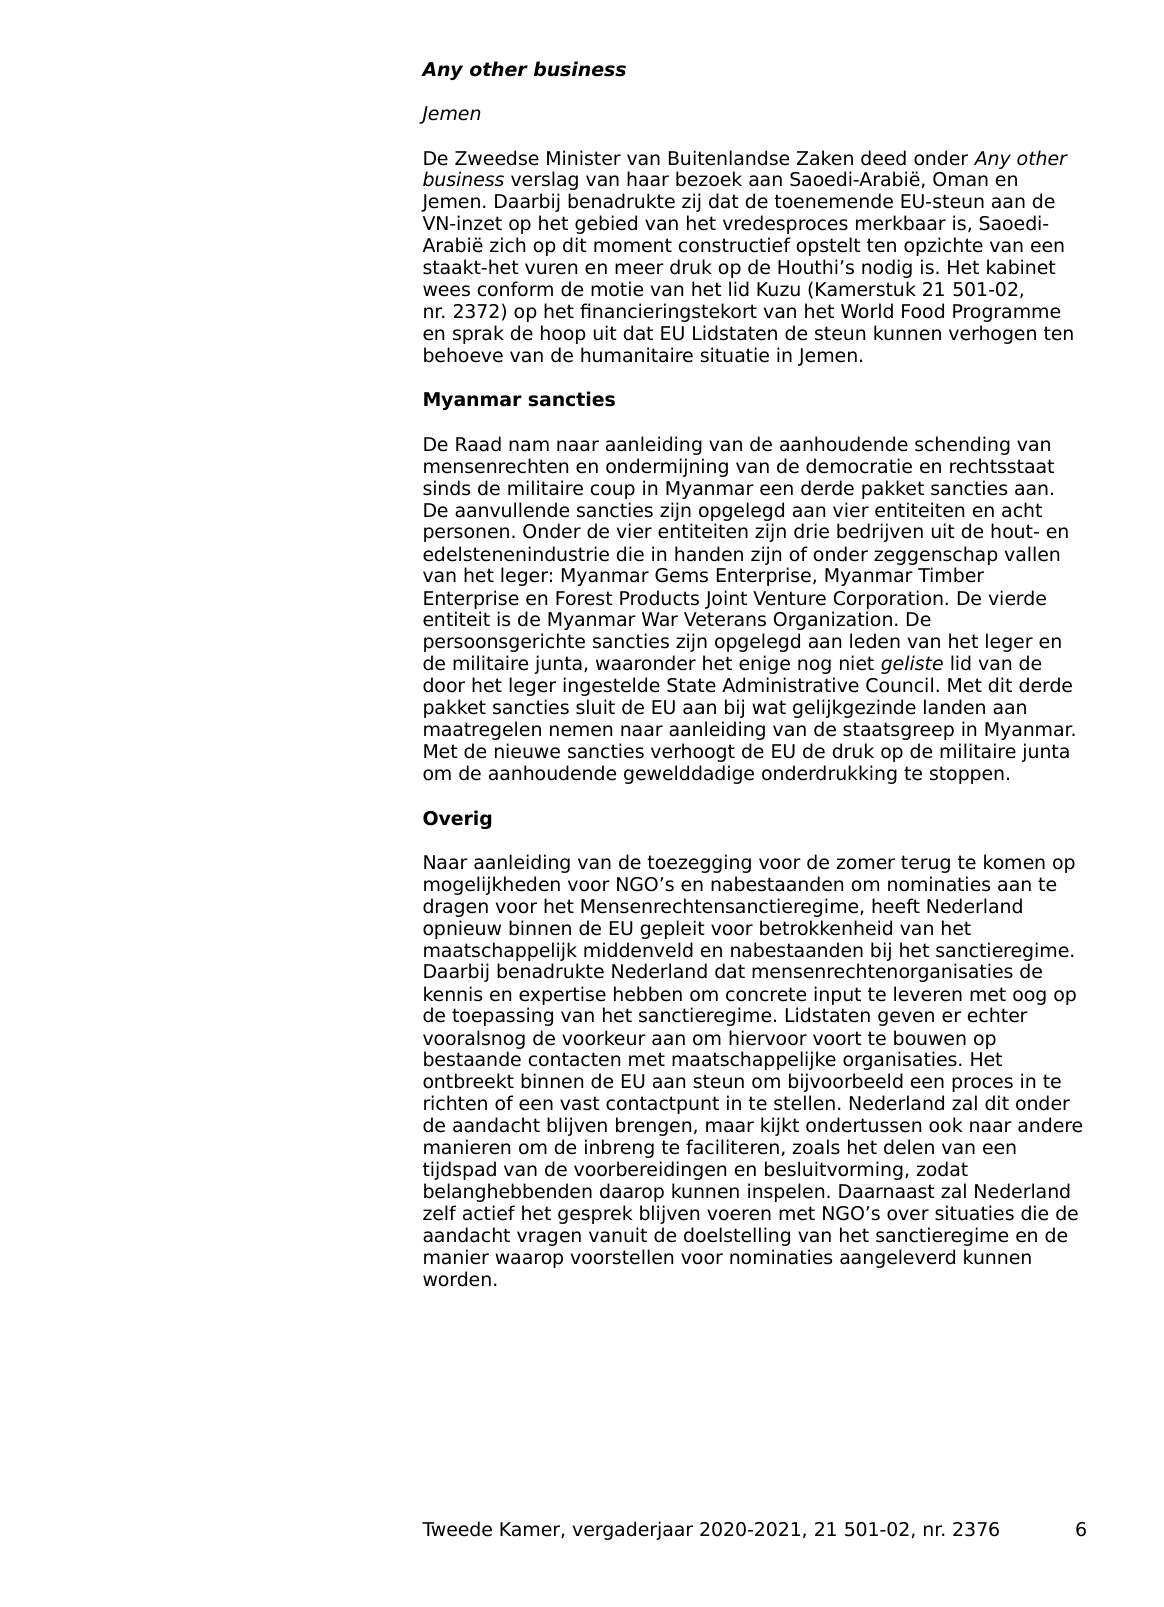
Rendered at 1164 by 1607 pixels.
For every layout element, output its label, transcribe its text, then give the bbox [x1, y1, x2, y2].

subtitle Myanmar sancties [422, 389, 1087, 411]
text Naar aanleiding van de toezegging voor de zomer terug te komen op mogelijkheden voor NGO’s en nabestaanden om nominaties aan te dragen voor het Mensenrechtensanctieregime, heeft Nederland opnieuw binnen de EU gepleit voor betrokkenheid van het maatschappelijk middenveld en nabestaanden bij het sanctieregime. Daarbij benadrukte Nederland dat mensenrechtenorganisaties de kennis en expertise hebben om concrete input te leveren met oog op de toepassing van het sanctieregime. Lidstaten geven er echter vooralsnog de voorkeur aan om hiervoor voort te bouwen op bestaande contacten met maatschappelijke organisaties. Het ontbreekt binnen de EU aan steun om bijvoorbeeld een proces in te richten of een vast contactpunt in te stellen. Nederland zal dit onder de aandacht blijven brengen, maar kijkt ondertussen ook naar andere manieren om de inbreng te faciliteren, zoals het delen van een tijdspad van de voorbereidingen en besluitvorming, zodat belanghebbenden daarop kunnen inspelen. Daarnaast zal Nederland zelf actief het gesprek blijven voeren met NGO’s over situaties die de aandacht vragen vanuit de doelstelling van het sanctieregime en de manier waarop voorstellen voor nominaties aangeleverd kunnen worden. [422, 852, 1087, 1291]
subtitle Overig [422, 807, 1087, 829]
subtitle Any other business [422, 59, 1087, 81]
text De Zweedse Minister van Buitenlandse Zaken deed onder Any other business verslag van haar bezoek aan Saoedi-Arabië, Oman en Jemen. Daarbij benadrukte zij dat de toenemende EU-steun aan de VN-inzet op het gebied van het vredesproces merkbaar is, Saoedi-Arabië zich op dit moment constructief opstelt ten opzichte van een staakt-het vuren en meer druk op de Houthi’s nodig is. Het kabinet wees conform de motie van het lid Kuzu (Kamerstuk 21 501-02, nr. 2372) op het financieringstekort van het World Food Programme en sprak de hoop uit dat EU Lidstaten de steun kunnen verhogen ten behoeve van de humanitaire situatie in Jemen. [422, 147, 1087, 367]
subtitle Jemen [422, 103, 1087, 125]
text De Raad nam naar aanleiding van de aanhoudende schending van mensenrechten en ondermijning van de democratie en rechtsstaat sinds de militaire coup in Myanmar een derde pakket sancties aan. De aanvullende sancties zijn opgelegd aan vier entiteiten en acht personen. Onder de vier entiteiten zijn drie bedrijven uit de hout- en edelstenenindustrie die in handen zijn of onder zeggenschap vallen van het leger: Myanmar Gems Enterprise, Myanmar Timber Enterprise en Forest Products Joint Venture Corporation. De vierde entiteit is de Myanmar War Veterans Organization. De persoonsgerichte sancties zijn opgelegd aan leden van het leger en de militaire junta, waaronder het enige nog niet geliste lid van de door het leger ingestelde State Administrative Council. Met dit derde pakket sancties sluit de EU aan bij wat gelijkgezinde landen aan maatregelen nemen naar aanleiding van de staatsgreep in Myanmar. Met de nieuwe sancties verhoogt de EU de druk op de militaire junta om de aanhoudende gewelddadige onderdrukking te stoppen. [422, 433, 1087, 785]
